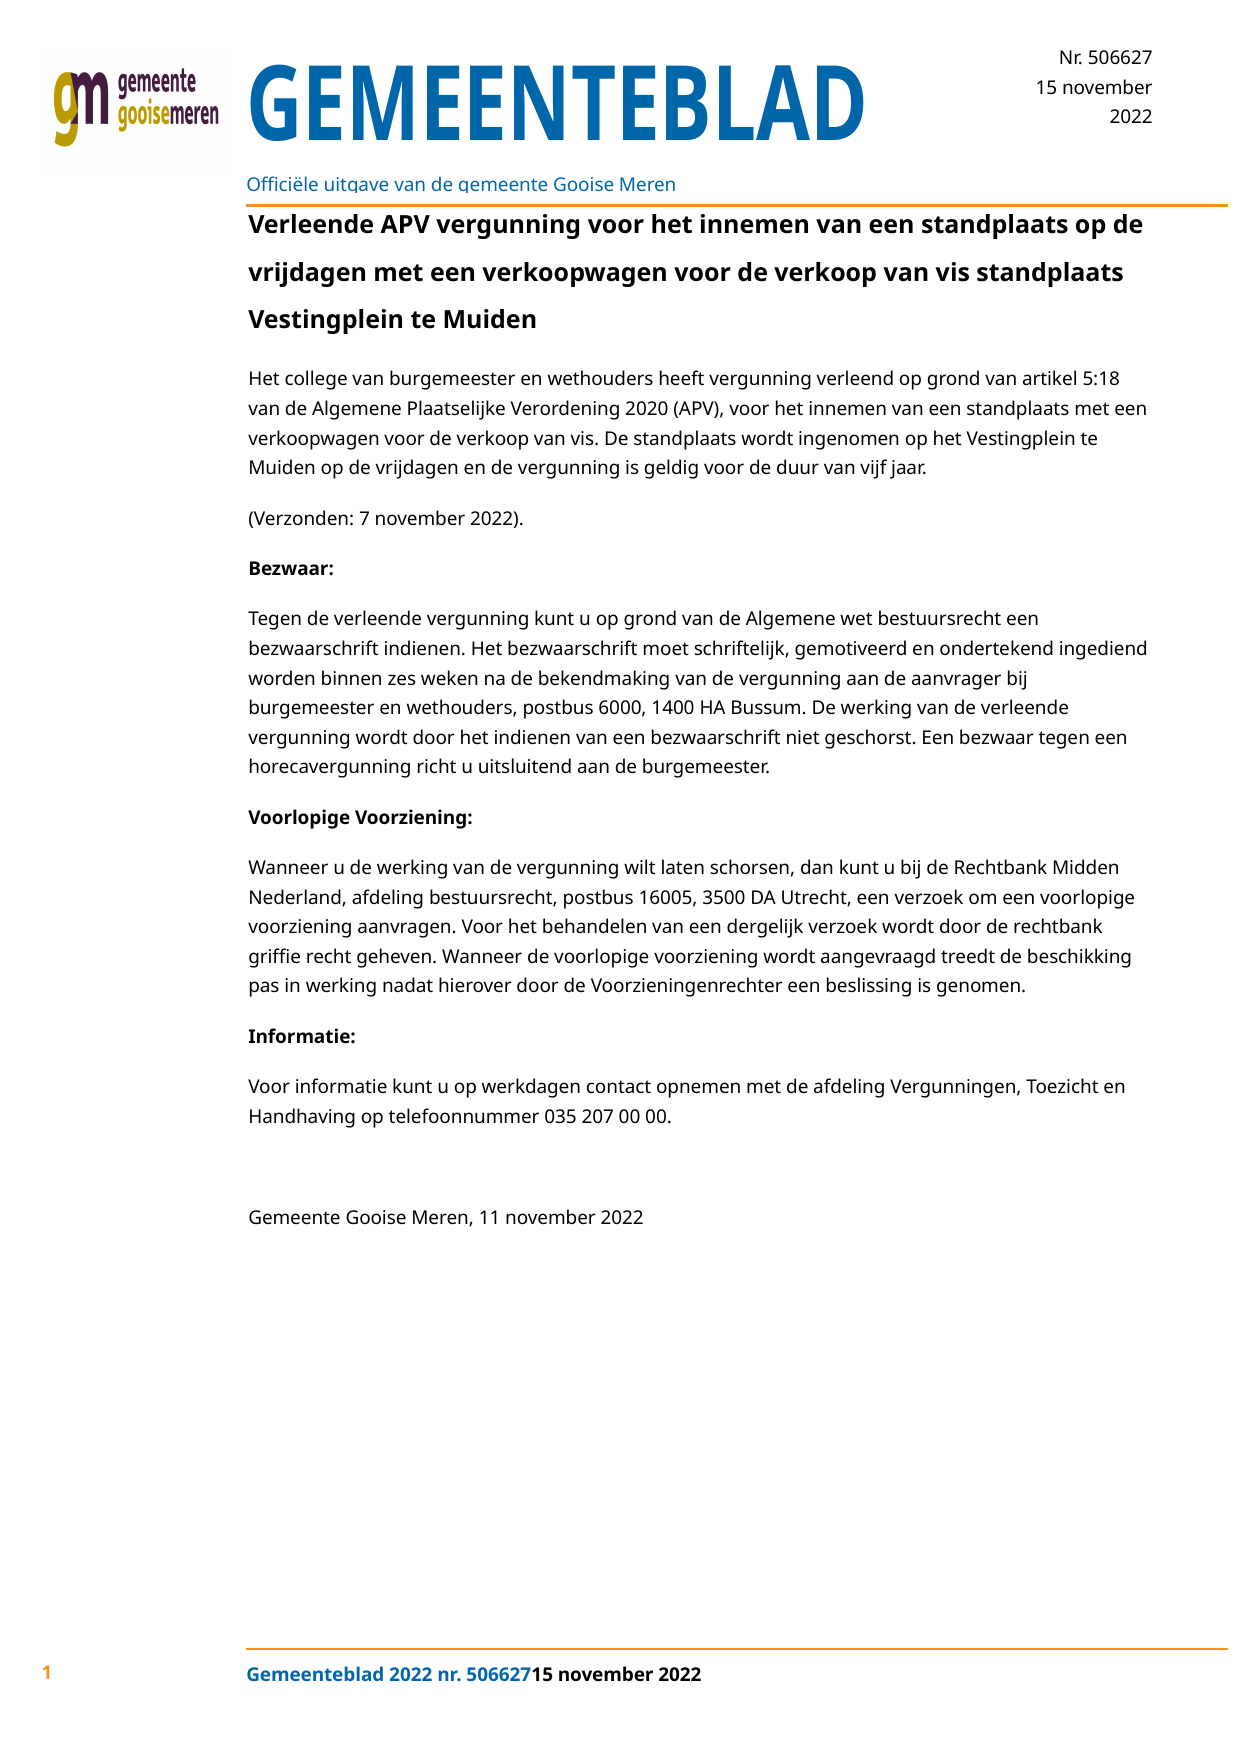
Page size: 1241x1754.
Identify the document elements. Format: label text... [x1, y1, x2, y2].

text Bezwaar: [248, 555, 1152, 581]
text (Verzonden: 7 november 2022). [248, 505, 1152, 530]
picture [41, 47, 231, 172]
text Voor informatie kunt u op werkdagen contact opnemen met de afdeling Vergunningen, Toezicht en Handhaving op telefoonnummer 035 207 00 00. [248, 1073, 1152, 1129]
text Voorlopige Voorziening: [248, 804, 1152, 829]
text Gemeente Gooise Meren, 11 november 2022 [248, 1204, 1152, 1229]
text Wanneer u de werking van de vergunning wilt laten schorsen, dan kunt u bij de Rechtbank Midden Nederland, afdeling bestuursrecht, postbus 16005, 3500 DA Utrecht, een verzoek om een voorlopige voorziening aanvragen. Voor het behandelen van een dergelijk verzoek wordt door de rechtbank griffie recht geheven. Wanneer de voorlopige voorziening wordt aangevraagd treedt de beschikking pas in werking nadat hierover door de Voorzieningenrechter een beslissing is genomen. [248, 854, 1152, 998]
text Verleende APV vergunning voor het innemen van een standplaats op de vrijdagen met een verkoopwagen voor de verkoop van vis standplaats Vestingplein te Muiden [248, 207, 1152, 336]
text Het college van burgemeester en wethouders heeft vergunning verleend op grond van artikel 5:18 van de Algemene Plaatselijke Verordening 2020 (APV), voor het innemen van een standplaats met een verkoopwagen voor de verkoop van vis. De standplaats wordt ingenomen op het Vestingplein te Muiden op de vrijdagen en de vergunning is geldig voor de duur van vijf jaar. [248, 366, 1152, 480]
text Tegen de verleende vergunning kunt u op grond van de Algemene wet bestuursrecht een bezwaarschrift indienen. Het bezwaarschrift moet schriftelijk, gemotiveerd en ondertekend ingediend worden binnen zes weken na de bekendmaking van de vergunning aan de aanvrager bij burgemeester en wethouders, postbus 6000, 1400 HA Bussum. De werking van de verleende vergunning wordt door het indienen van een bezwaarschrift niet geschorst. Een bezwaar tegen een horecavergunning richt u uitsluitend aan de burgemeester. [248, 606, 1152, 779]
text Informatie: [248, 1023, 1152, 1049]
